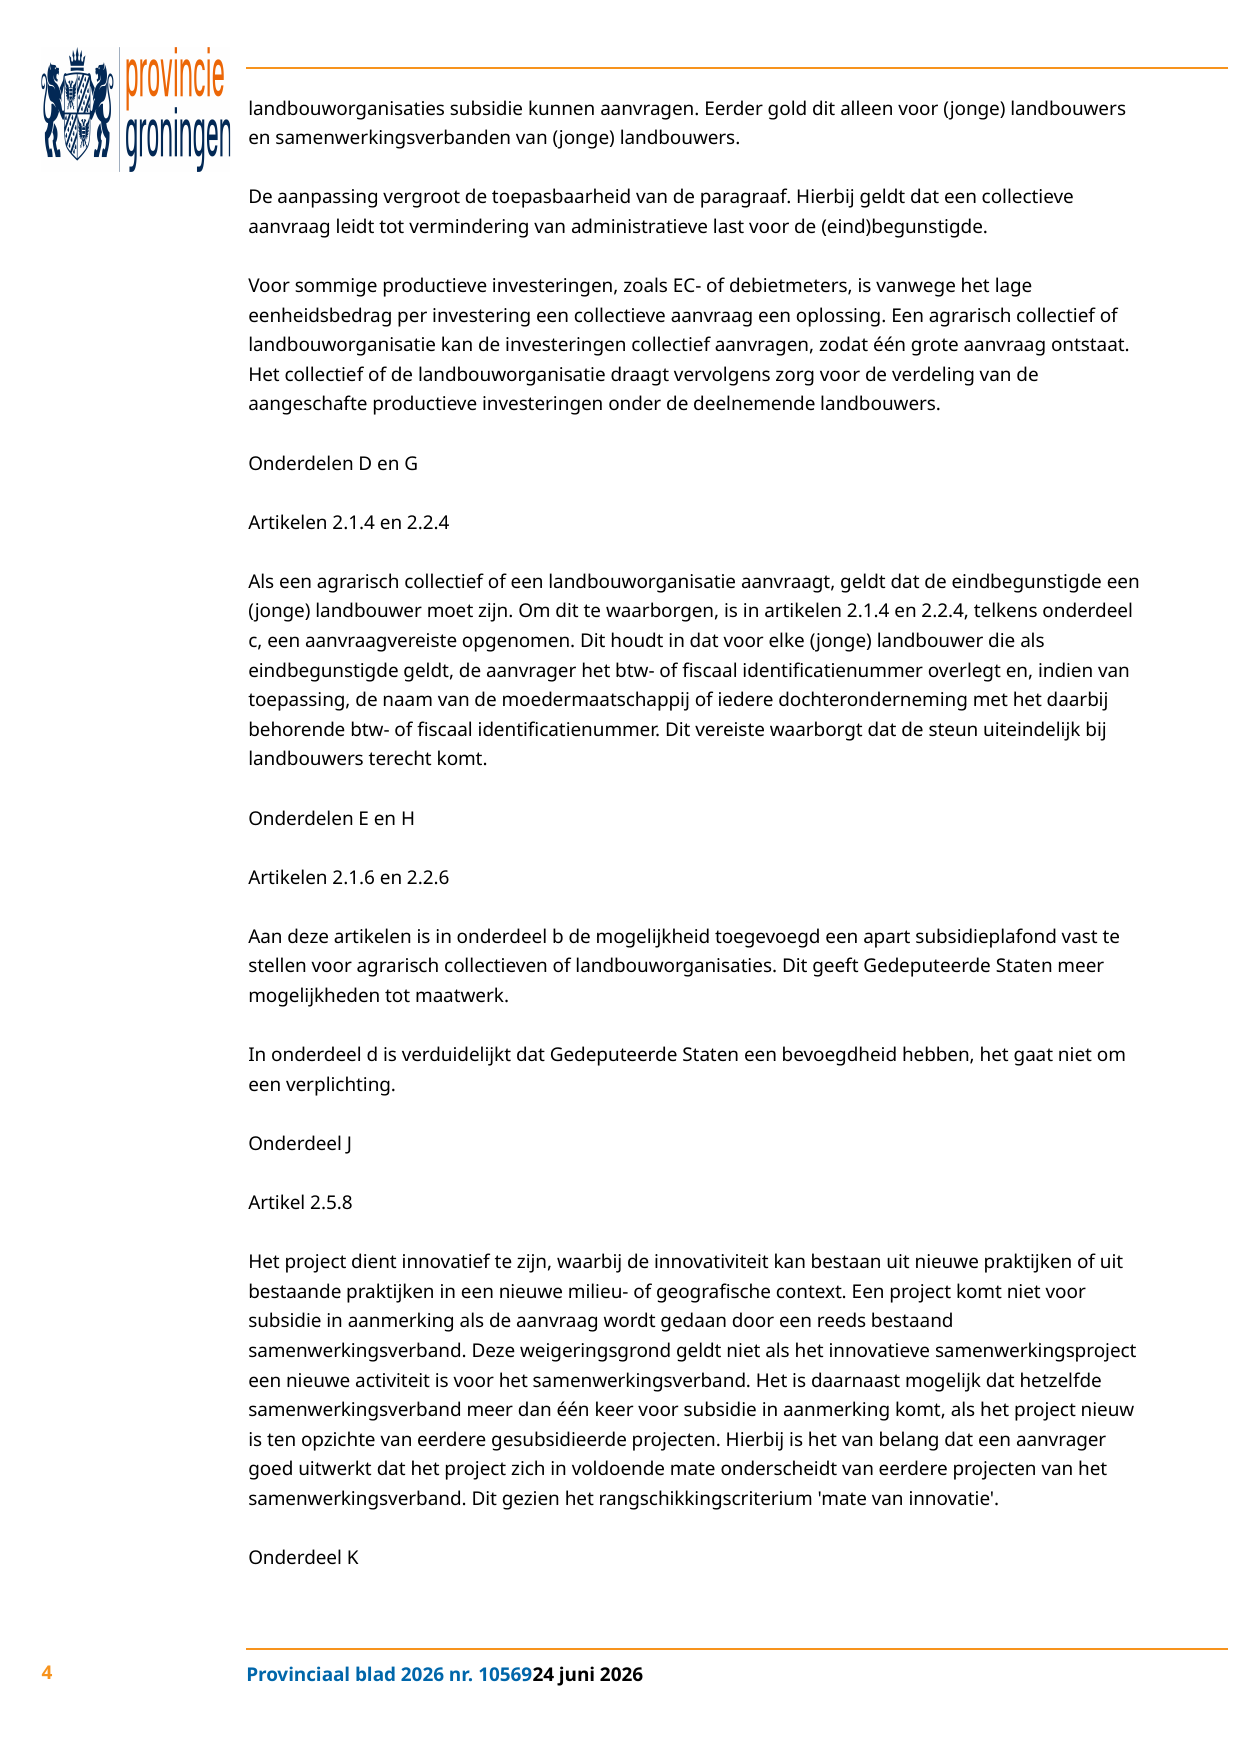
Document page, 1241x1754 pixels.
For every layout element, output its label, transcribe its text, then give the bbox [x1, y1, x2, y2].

text Als een agrarisch collectief of een landbouworganisatie aanvraagt, geldt dat de eindbegunstigde een (jonge) landbouwer moet zijn. Om dit te waarborgen, is in artikelen 2.1.4 en 2.2.4, telkens onderdeel c, een aanvraagvereiste opgenomen. Dit houdt in dat voor elke (jonge) landbouwer die als eindbegunstigde geldt, de aanvrager het btw- of fiscaal identificatienummer overlegt en, indien van toepassing, de naam van de moedermaatschappij of iedere dochteronderneming met het daarbij behorende btw- of fiscaal identificatienummer. Dit vereiste waarborgt dat de steun uiteindelijk bij landbouwers terecht komt. [248, 568, 1152, 771]
text Artikelen 2.1.4 en 2.2.4 [248, 509, 1152, 535]
text Artikel 2.5.8 [248, 1189, 1152, 1215]
text De aanpassing vergroot de toepasbaarheid van de paragraaf. Hierbij geldt dat een collectieve aanvraag leidt tot vermindering van administratieve last voor de (eind)begunstigde. [248, 183, 1152, 239]
text Onderdeel J [248, 1130, 1152, 1156]
picture [41, 47, 231, 172]
text Voor sommige productieve investeringen, zoals EC- of debietmeters, is vanwege het lage eenheidsbedrag per investering een collectieve aanvraag een oplossing. Een agrarisch collectief of landbouworganisatie kan de investeringen collectief aanvragen, zodat één grote aanvraag ontstaat. Het collectief of de landbouworganisatie draagt vervolgens zorg voor de verdeling van de aangeschafte productieve investeringen onder de deelnemende landbouwers. [248, 272, 1152, 416]
text In onderdeel d is verduidelijkt dat Gedeputeerde Staten een bevoegdheid hebben, het gaat niet om een verplichting. [248, 1041, 1152, 1097]
text Het project dient innovatief te zijn, waarbij de innovativiteit kan bestaan uit nieuwe praktijken of uit bestaande praktijken in een nieuwe milieu- of geografische context. Een project komt niet voor subsidie in aanmerking als de aanvraag wordt gedaan door een reeds bestaand samenwerkingsverband. Deze weigeringsgrond geldt niet als het innovatieve samenwerkingsproject een nieuwe activiteit is voor het samenwerkingsverband. Het is daarnaast mogelijk dat hetzelfde samenwerkingsverband meer dan één keer voor subsidie in aanmerking komt, als het project nieuw is ten opzichte van eerdere gesubsidieerde projecten. Hierbij is het van belang dat een aanvrager goed uitwerkt dat het project zich in voldoende mate onderscheidt van eerdere projecten van het samenwerkingsverband. Dit gezien het rangschikkingscriterium 'mate van innovatie'. [248, 1248, 1152, 1511]
text Onderdelen D en G [248, 450, 1152, 476]
text Onderdelen E en H [248, 805, 1152, 831]
text Onderdeel K [248, 1544, 1152, 1570]
text Artikelen 2.1.6 en 2.2.6 [248, 864, 1152, 890]
text Aan deze artikelen is in onderdeel b de mogelijkheid toegevoegd een apart subsidieplafond vast te stellen voor agrarisch collectieven of landbouworganisaties. Dit geeft Gedeputeerde Staten meer mogelijkheden tot maatwerk. [248, 923, 1152, 1008]
text landbouworganisaties subsidie kunnen aanvragen. Eerder gold dit alleen voor (jonge) landbouwers en samenwerkingsverbanden van (jonge) landbouwers. [248, 95, 1152, 150]
